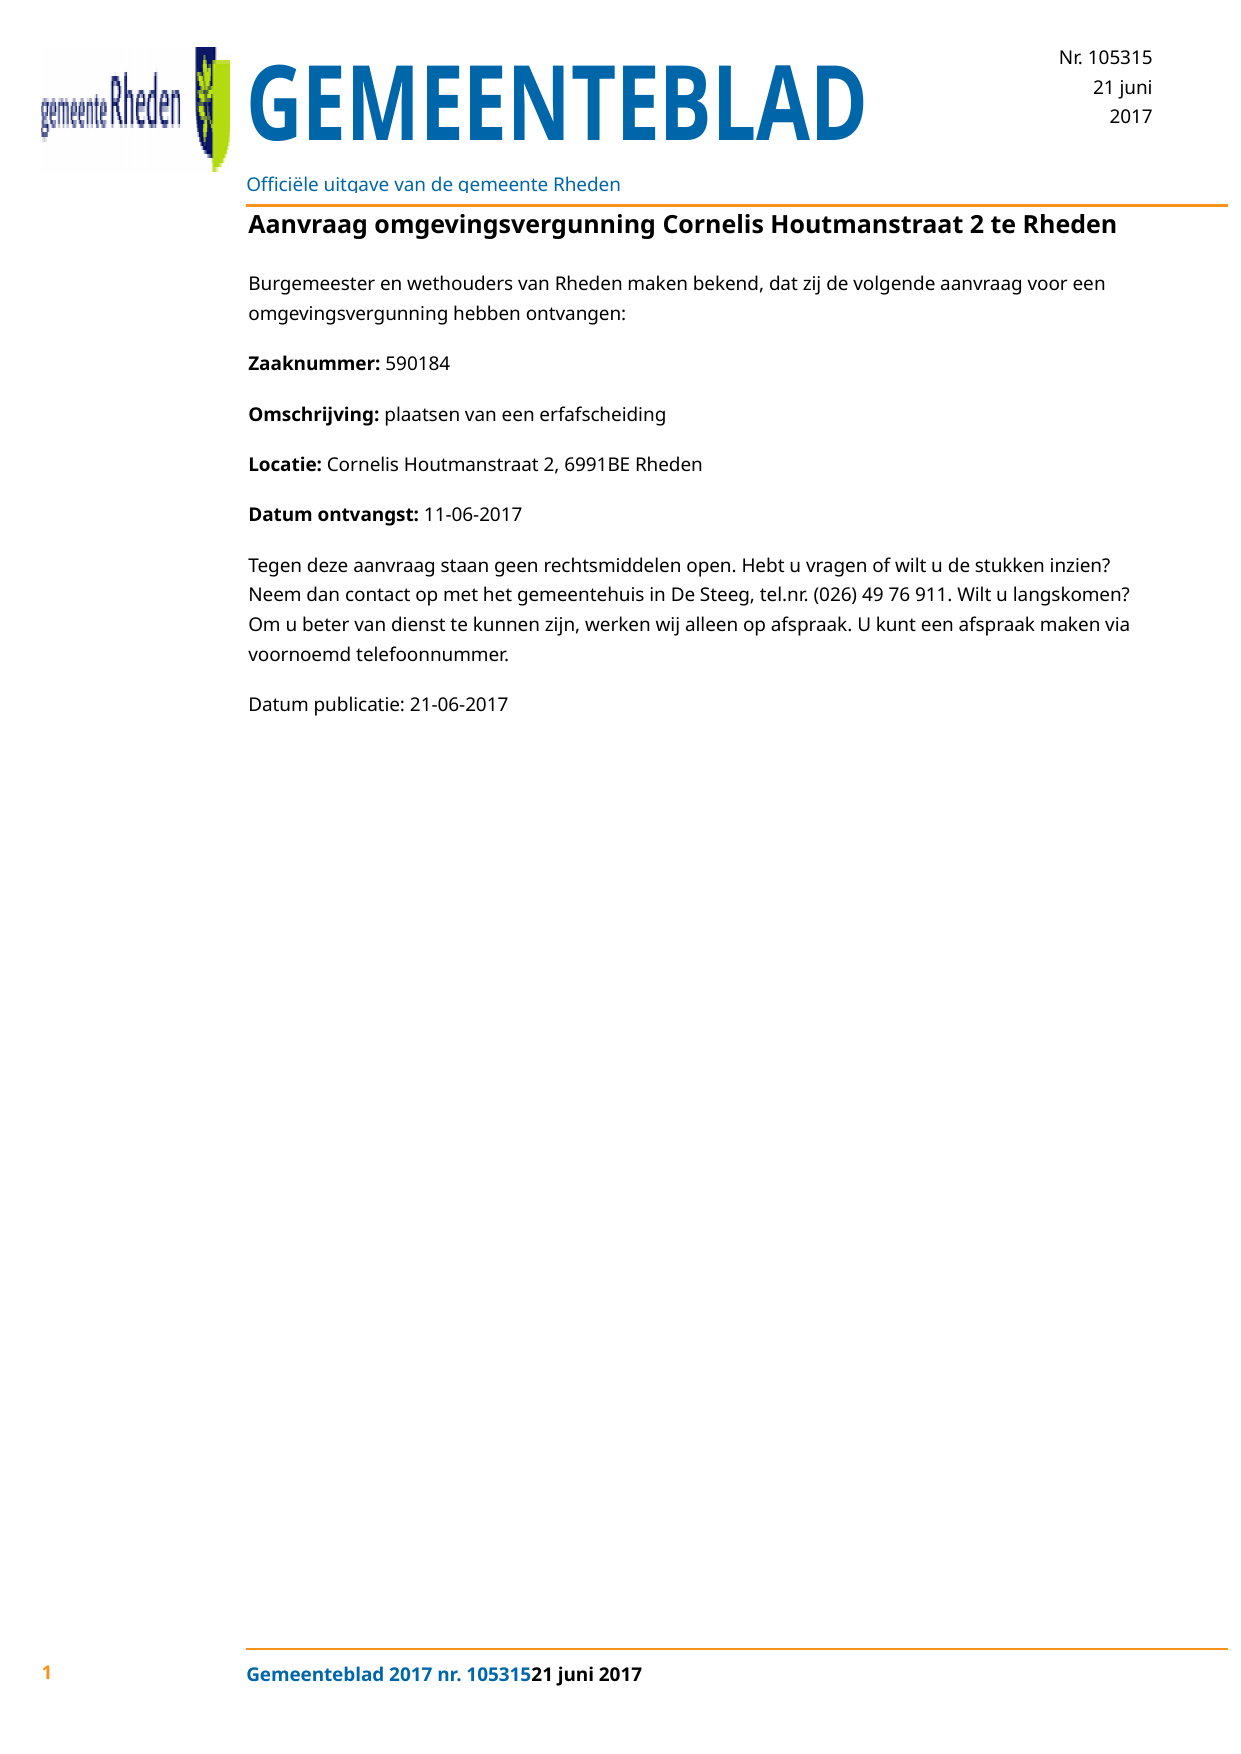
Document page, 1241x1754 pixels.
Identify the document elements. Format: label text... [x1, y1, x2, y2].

text Datum publicatie: 21-06-2017 [248, 691, 1152, 717]
text Tegen deze aanvraag staan geen rechtsmiddelen open. Hebt u vragen of wilt u de stukken inzien? Neem dan contact op met het gemeentehuis in De Steeg, tel.nr. (026) 49 76 911. Wilt u langskomen? Om u beter van dienst te kunnen zijn, werken wij alleen op afspraak. U kunt een afspraak maken via voornoemd telefoonnummer. [248, 552, 1152, 666]
text Zaaknummer: 590184 [248, 350, 1152, 376]
text Burgemeester en wethouders van Rheden maken bekend, dat zij de volgende aanvraag voor een omgevingsvergunning hebben ontvangen: [248, 270, 1152, 326]
text Locatie: Cornelis Houtmanstraat 2, 6991BE Rheden [248, 451, 1152, 477]
text Aanvraag omgevingsvergunning Cornelis Houtmanstraat 2 te Rheden [248, 207, 1152, 241]
text Datum ontvangst: 11-06-2017 [248, 502, 1152, 527]
text Omschrijving: plaatsen van een erfafscheiding [248, 401, 1152, 426]
picture [41, 47, 231, 172]
